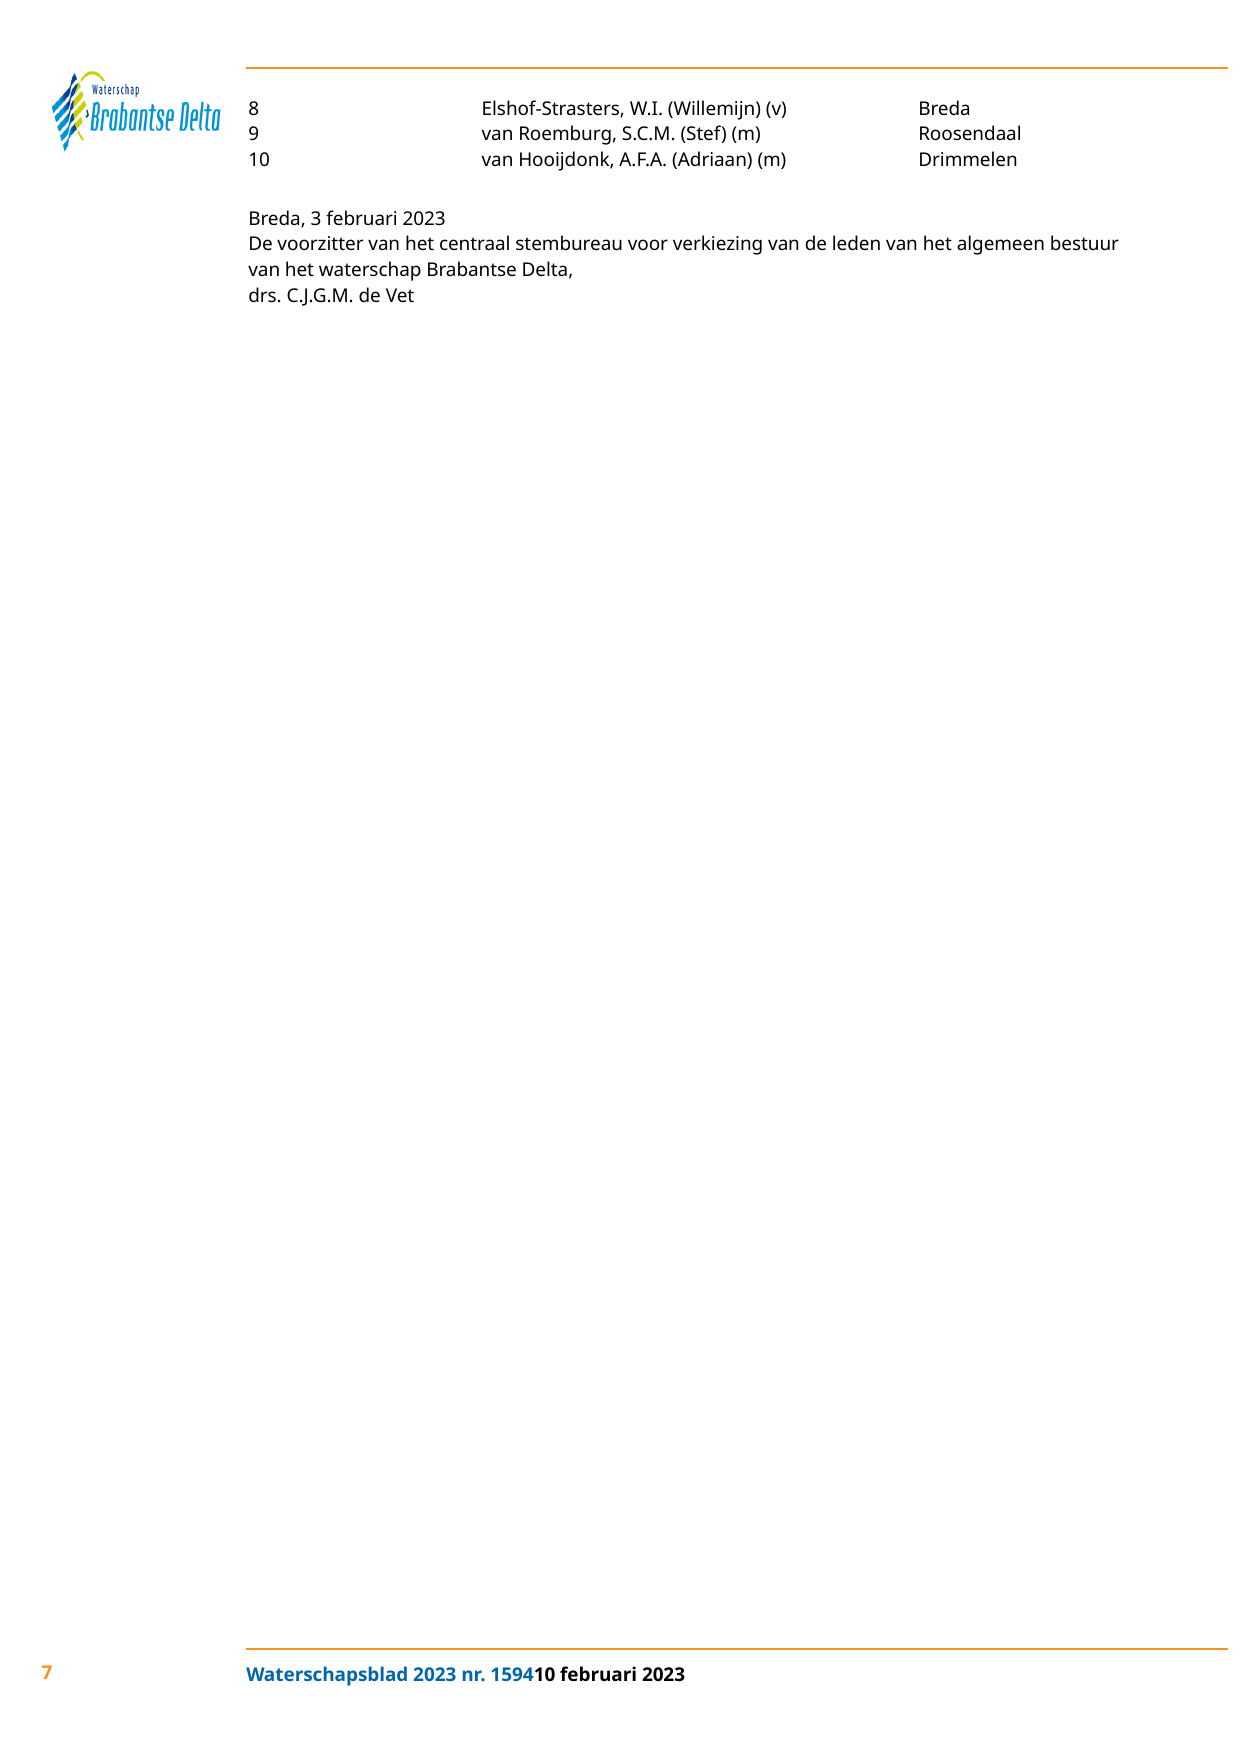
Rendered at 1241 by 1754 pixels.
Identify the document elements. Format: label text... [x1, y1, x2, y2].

table_cell van Hooijdonk, A.F.A. (Adriaan) (m) [481, 146, 918, 172]
table_cell 9 [248, 121, 481, 146]
table_cell Breda [918, 95, 1152, 121]
table_cell Drimmelen [918, 146, 1152, 172]
table_cell 10 [248, 146, 481, 172]
table_cell Roosendaal [918, 121, 1152, 146]
table_cell Elshof-Strasters, W.I. (Willemijn) (v) [481, 95, 918, 121]
text drs. C.J.G.M. de Vet [248, 282, 1152, 308]
text Breda, 3 februari 2023 [248, 205, 1152, 231]
table_cell van Roemburg, S.C.M. (Stef) (m) [481, 121, 918, 146]
table_cell 8 [248, 95, 481, 121]
text De voorzitter van het centraal stembureau voor verkiezing van de leden van het algemeen bestuur van het waterschap Brabantse Delta, [248, 231, 1152, 282]
picture [41, 47, 231, 172]
